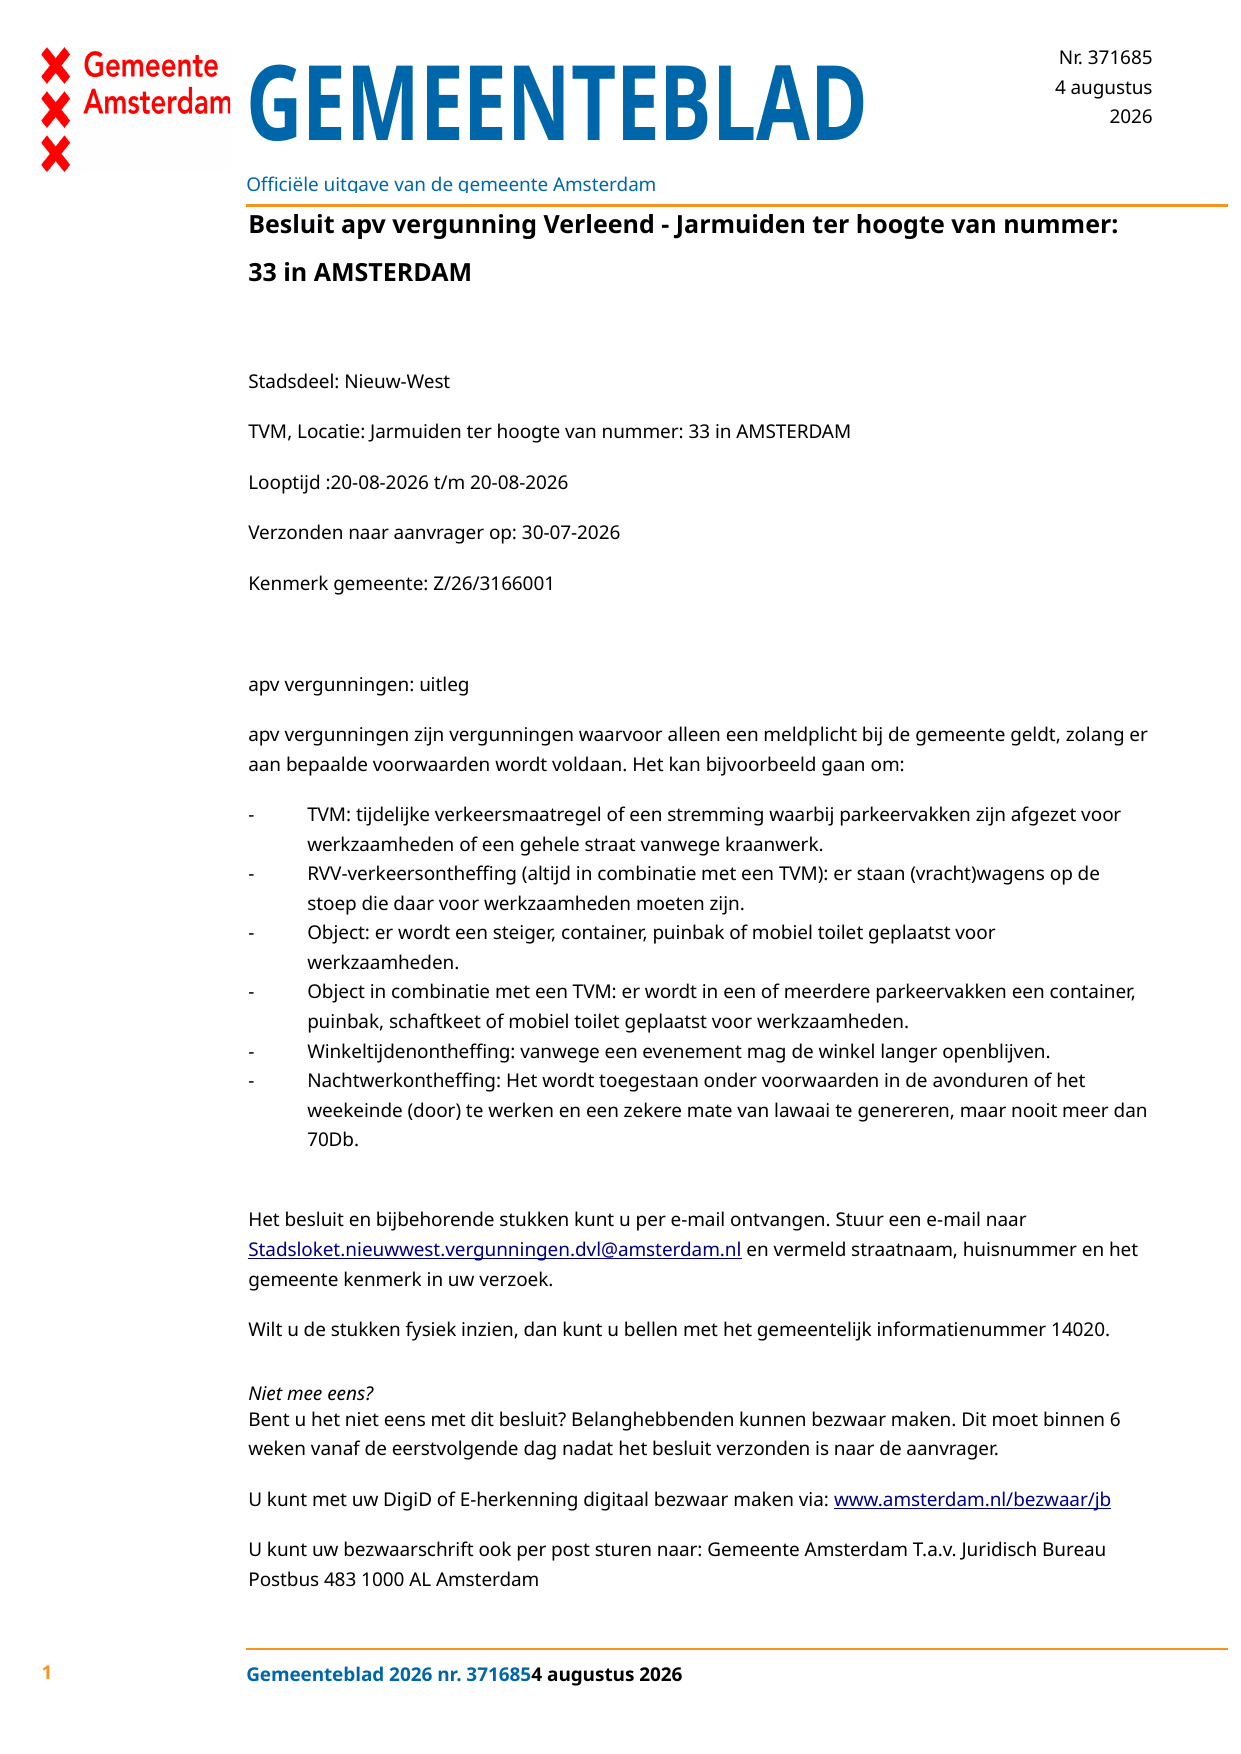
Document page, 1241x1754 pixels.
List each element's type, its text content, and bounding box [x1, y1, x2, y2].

text apv vergunningen: uitleg [248, 671, 1152, 697]
text Verzonden naar aanvrager op: 30-07-2026 [248, 519, 1152, 545]
text Het besluit en bijbehorende stukken kunt u per e-mail ontvangen. Stuur een e-mail naar Stadsloket.nieuwwest.vergunningen.dvl@amsterdam.nl en vermeld straatnaam, huisnummer en het gemeente kenmerk in uw verzoek. [248, 1207, 1152, 1292]
text TVM, Locatie: Jarmuiden ter hoogte van nummer: 33 in AMSTERDAM [248, 419, 1152, 444]
text U kunt met uw DigiD of E-herkenning digitaal bezwaar maken via: www.amsterdam.nl/bezwaar/jb [248, 1486, 1152, 1512]
text Looptijd :20-08-2026 t/m 20-08-2026 [248, 469, 1152, 495]
list TVM: tijdelijke verkeersmaatregel of een stremming waarbij parkeervakken zijn afgezet voor werkzaamheden of een gehele straat vanwege kraanwerk. [248, 801, 1152, 857]
text Bent u het niet eens met dit besluit? Belanghebbenden kunnen bezwaar maken. Dit moet binnen 6 weken vanaf de eerstvolgende dag nadat het besluit verzonden is naar de aanvrager. [248, 1406, 1152, 1461]
text Wilt u de stukken fysiek inzien, dan kunt u bellen met het gemeentelijk informatienummer 14020. [248, 1316, 1152, 1342]
list RVV-verkeersontheffing (altijd in combinatie met een TVM): er staan (vracht)wagens op de stoep die daar voor werkzaamheden moeten zijn. [248, 860, 1152, 916]
list Winkeltijdenontheffing: vanwege een evenement mag de winkel langer openblijven. [248, 1038, 1152, 1064]
text Besluit apv vergunning Verleend - Jarmuiden ter hoogte van nummer: 33 in AMSTERDAM [248, 207, 1152, 288]
picture [41, 47, 231, 172]
list Object: er wordt een steiger, container, puinbak of mobiel toilet geplaatst voor werkzaamheden. [248, 919, 1152, 975]
text U kunt uw bezwaarschrift ook per post sturen naar: Gemeente Amsterdam T.a.v. Juridisch Bureau Postbus 483 1000 AL Amsterdam [248, 1536, 1152, 1592]
text Niet mee eens? [248, 1380, 1152, 1406]
list Object in combinatie met een TVM: er wordt in een of meerdere parkeervakken een container, puinbak, schaftkeet of mobiel toilet geplaatst voor werkzaamheden. [248, 979, 1152, 1034]
list Nachtwerkontheffing: Het wordt toegestaan onder voorwaarden in de avonduren of het weekeinde (door) te werken en een zekere mate van lawaai te genereren, maar nooit meer dan 70Db. [248, 1067, 1152, 1152]
text Kenmerk gemeente: Z/26/3166001 [248, 570, 1152, 596]
text apv vergunningen zijn vergunningen waarvoor alleen een meldplicht bij de gemeente geldt, zolang er aan bepaalde voorwaarden wordt voldaan. Het kan bijvoorbeeld gaan om: [248, 721, 1152, 777]
text Stadsdeel: Nieuw-West [248, 368, 1152, 394]
